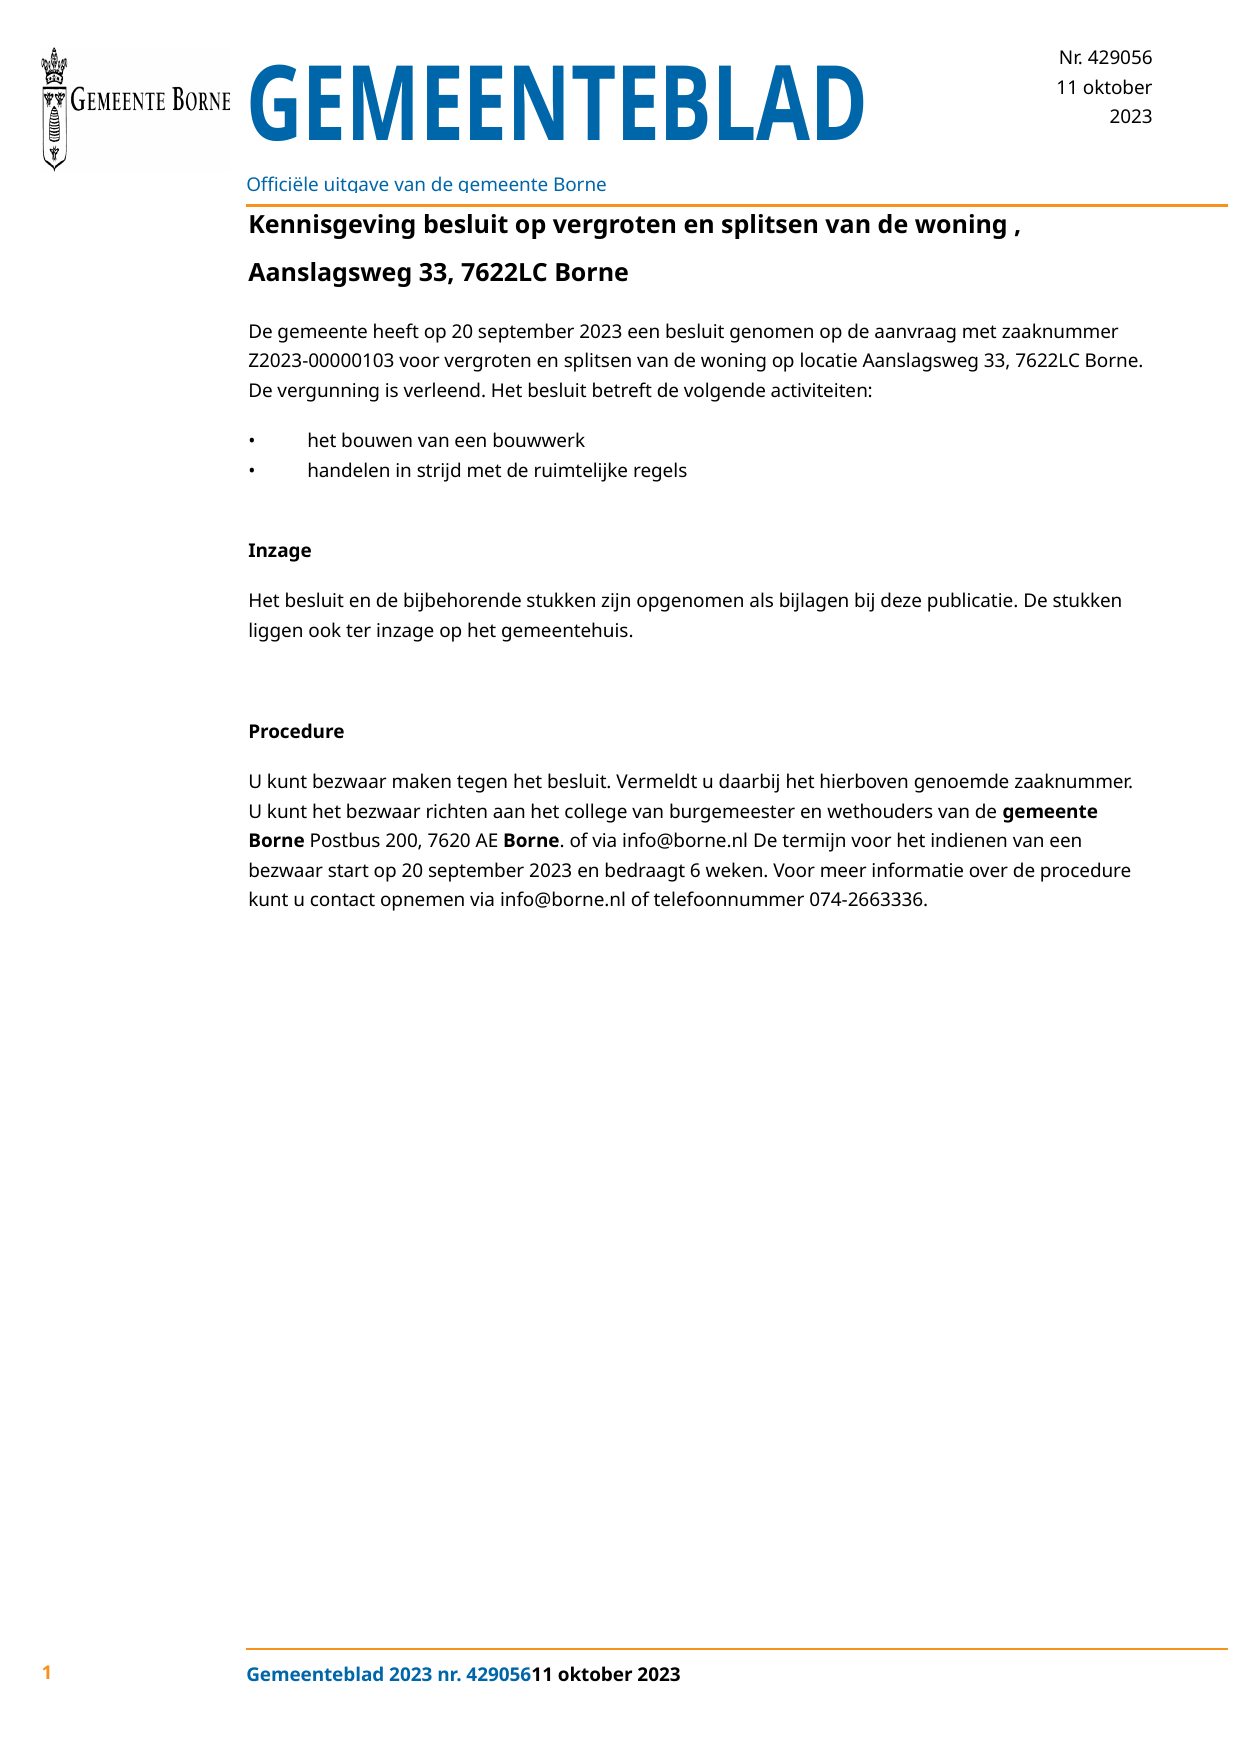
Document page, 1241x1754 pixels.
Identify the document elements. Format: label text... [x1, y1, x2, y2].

list handelen in strijd met de ruimtelijke regels [248, 457, 1152, 483]
picture [41, 47, 231, 172]
list het bouwen van een bouwwerk [248, 427, 1152, 453]
text Kennisgeving besluit op vergroten en splitsen van de woning , Aanslagsweg 33, 7622LC Borne [248, 207, 1152, 288]
text Inzage [248, 537, 1152, 563]
text Procedure [248, 718, 1152, 744]
text Het besluit en de bijbehorende stukken zijn opgenomen als bijlagen bij deze publicatie. De stukken liggen ook ter inzage op het gemeentehuis. [248, 587, 1152, 643]
text De gemeente heeft op 20 september 2023 een besluit genomen op de aanvraag met zaaknummer Z2023-00000103 voor vergroten en splitsen van de woning op locatie Aanslagsweg 33, 7622LC Borne. De vergunning is verleend. Het besluit betreft de volgende activiteiten: [248, 318, 1152, 403]
text U kunt bezwaar maken tegen het besluit. Vermeldt u daarbij het hierboven genoemde zaaknummer. U kunt het bezwaar richten aan het college van burgemeester en wethouders van de gemeente Borne Postbus 200, 7620 AE Borne. of via info@borne.nl De termijn voor het indienen van een bezwaar start op 20 september 2023 en bedraagt 6 weken. Voor meer informatie over de procedure kunt u contact opnemen via info@borne.nl of telefoonnummer 074-2663336. [248, 768, 1152, 912]
